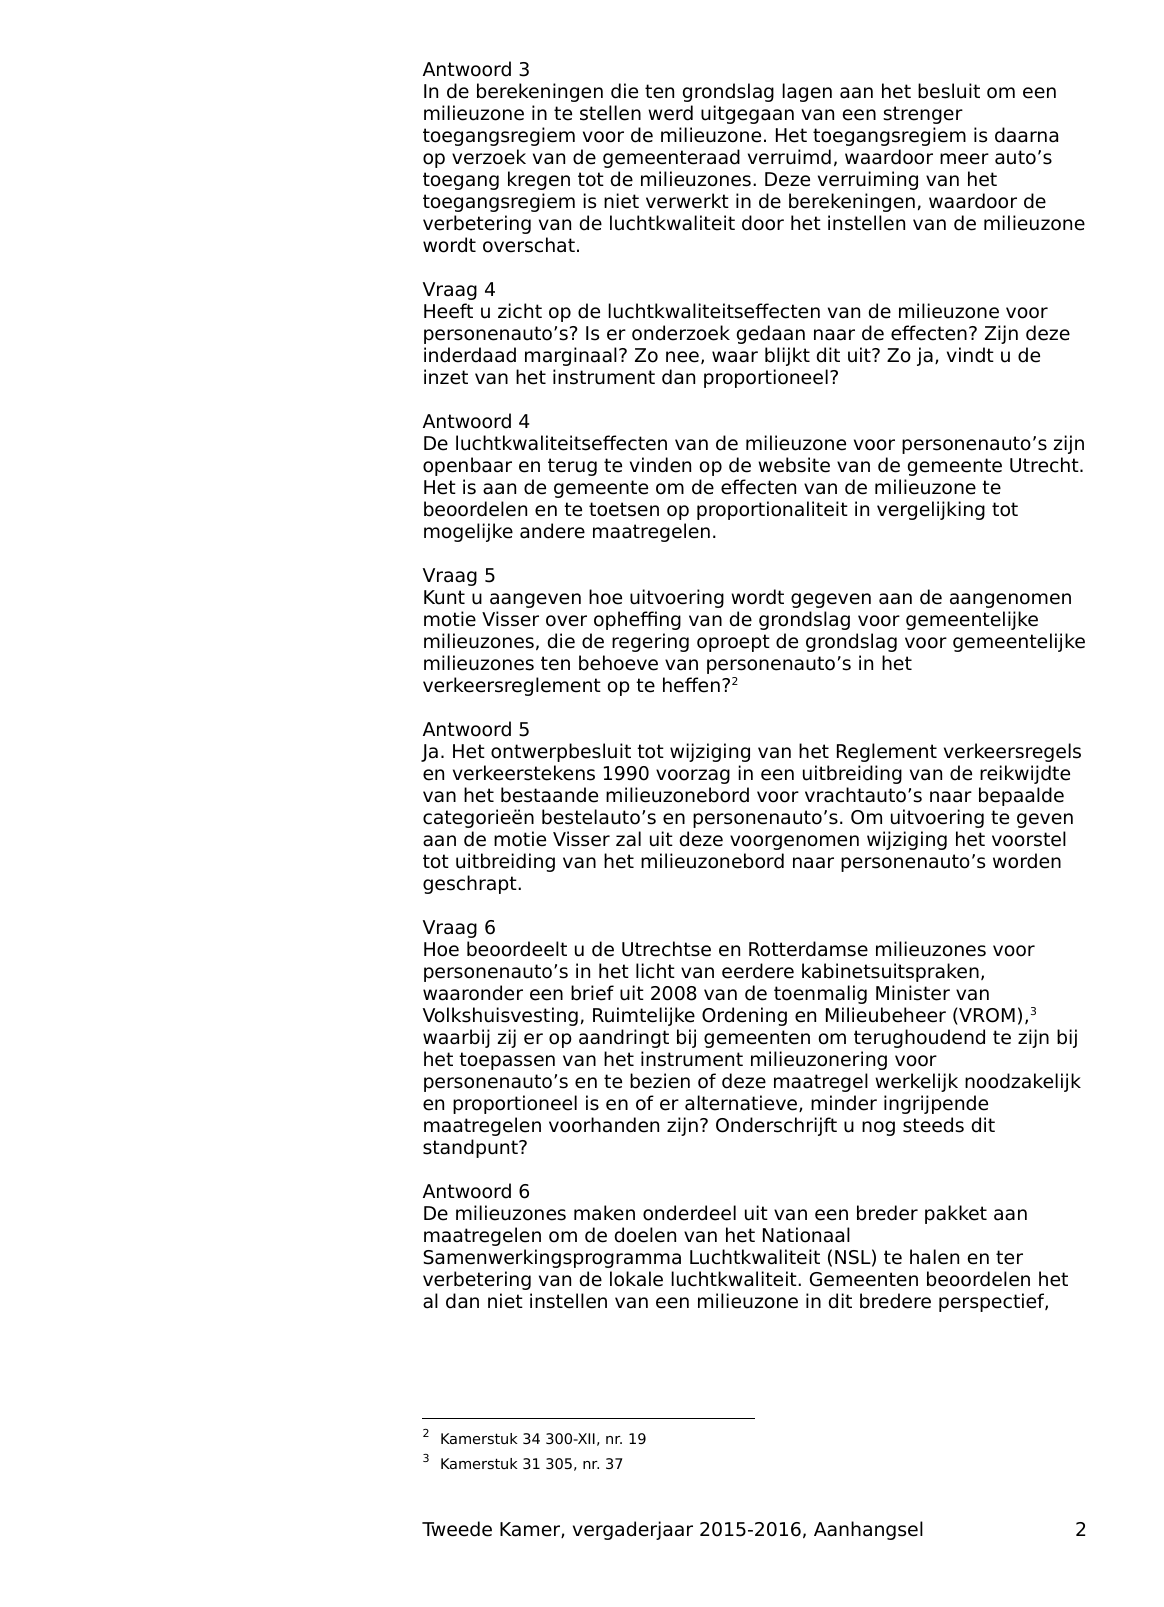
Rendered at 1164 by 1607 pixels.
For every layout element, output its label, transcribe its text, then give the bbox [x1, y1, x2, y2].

text In de berekeningen die ten grondslag lagen aan het besluit om een milieuzone in te stellen werd uitgegaan van een strenger toegangsregiem voor de milieuzone. Het toegangsregiem is daarna op verzoek van de gemeenteraad verruimd, waardoor meer auto’s toegang kregen tot de milieuzones. Deze verruiming van het toegangsregiem is niet verwerkt in de berekeningen, waardoor de verbetering van de luchtkwaliteit door het instellen van de milieuzone wordt overschat. [422, 81, 1087, 257]
text Vraag 5 [422, 565, 1087, 587]
text Kamerstuk 31 305, nr. 37 [422, 1452, 1087, 1474]
text Antwoord 5 [422, 719, 1087, 741]
text Antwoord 6 [422, 1181, 1087, 1203]
text Kunt u aangeven hoe uitvoering wordt gegeven aan de aangenomen motie Visser over opheffing van de grondslag voor gemeentelijke milieuzones, die de regering oproept de grondslag voor gemeentelijke milieuzones ten behoeve van personenauto’s in het verkeersreglement op te heffen? [422, 587, 1087, 697]
text De luchtkwaliteitseffecten van de milieuzone voor personenauto’s zijn openbaar en terug te vinden op de website van de gemeente Utrecht. Het is aan de gemeente om de effecten van de milieuzone te beoordelen en te toetsen op proportionaliteit in vergelijking tot mogelijke andere maatregelen. [422, 433, 1087, 543]
text Heeft u zicht op de luchtkwaliteitseffecten van de milieuzone voor personenauto’s? Is er onderzoek gedaan naar de effecten? Zijn deze inderdaad marginaal? Zo nee, waar blijkt dit uit? Zo ja, vindt u de inzet van het instrument dan proportioneel? [422, 301, 1087, 389]
text Antwoord 4 [422, 411, 1087, 433]
text Vraag 4 [422, 279, 1087, 301]
text Ja. Het ontwerpbesluit tot wijziging van het Reglement verkeersregels en verkeerstekens 1990 voorzag in een uitbreiding van de reikwijdte van het bestaande milieuzonebord voor vrachtauto’s naar bepaalde categorieën bestelauto’s en personenauto’s. Om uitvoering te geven aan de motie Visser zal uit deze voorgenomen wijziging het voorstel tot uitbreiding van het milieuzonebord naar personenauto’s worden geschrapt. [422, 741, 1087, 895]
text Vraag 6 [422, 917, 1087, 939]
text Hoe beoordeelt u de Utrechtse en Rotterdamse milieuzones voor personenauto’s in het licht van eerdere kabinetsuitspraken, waaronder een brief uit 2008 van de toenmalig Minister van Volkshuisvesting, Ruimtelijke Ordening en Milieubeheer (VROM), waarbij zij er op aandringt bij gemeenten om terughoudend te zijn bij het toepassen van het instrument milieuzonering voor personenauto’s en te bezien of deze maatregel werkelijk noodzakelijk en proportioneel is en of er alternatieve, minder ingrijpende maatregelen voorhanden zijn? Onderschrijft u nog steeds dit standpunt? [422, 939, 1087, 1159]
text Antwoord 3 [422, 59, 1087, 81]
text De milieuzones maken onderdeel uit van een breder pakket aan maatregelen om de doelen van het Nationaal Samenwerkingsprogramma Luchtkwaliteit (NSL) te halen en ter verbetering van de lokale luchtkwaliteit. Gemeenten beoordelen het al dan niet instellen van een milieuzone in dit bredere perspectief, [422, 1203, 1087, 1313]
text Kamerstuk 34 300-XII, nr. 19 [422, 1427, 1087, 1449]
